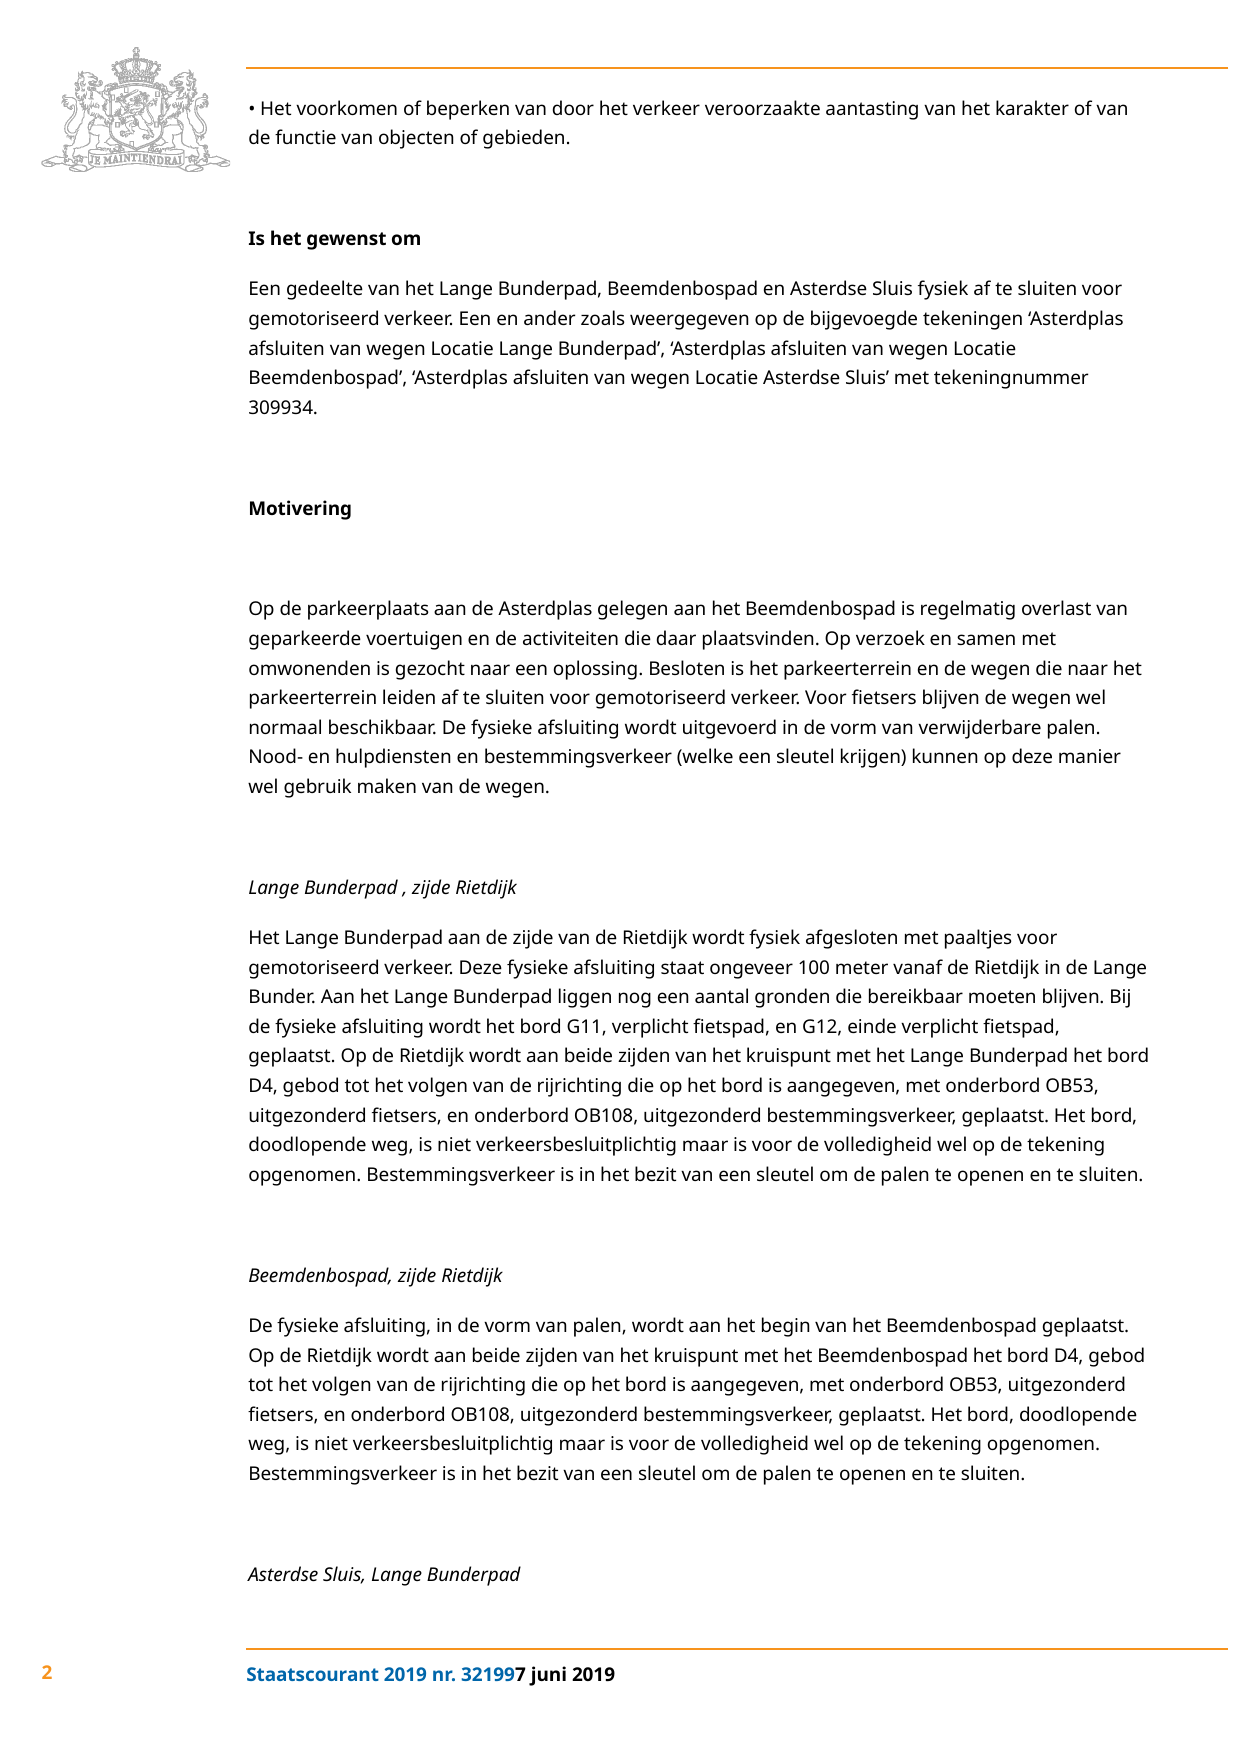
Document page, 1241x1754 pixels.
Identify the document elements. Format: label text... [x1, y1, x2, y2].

text Op de parkeerplaats aan de Asterdplas gelegen aan het Beemdenbospad is regelmatig overlast van geparkeerde voertuigen en de activiteiten die daar plaatsvinden. Op verzoek en samen met omwonenden is gezocht naar een oplossing. Besloten is het parkeerterrein en de wegen die naar het parkeerterrein leiden af te sluiten voor gemotoriseerd verkeer. Voor fietsers blijven de wegen wel normaal beschikbaar. De fysieke afsluiting wordt uitgevoerd in de vorm van verwijderbare palen. Nood- en hulpdiensten en bestemmingsverkeer (welke een sleutel krijgen) kunnen op deze manier wel gebruik maken van de wegen. [248, 596, 1152, 799]
text Het Lange Bunderpad aan de zijde van de Rietdijk wordt fysiek afgesloten met paaltjes voor gemotoriseerd verkeer. Deze fysieke afsluiting staat ongeveer 100 meter vanaf de Rietdijk in de Lange Bunder. Aan het Lange Bunderpad liggen nog een aantal gronden die bereikbaar moeten blijven. Bij de fysieke afsluiting wordt het bord G11, verplicht fietspad, en G12, einde verplicht fietspad, geplaatst. Op de Rietdijk wordt aan beide zijden van het kruispunt met het Lange Bunderpad het bord D4, gebod tot het volgen van de rijrichting die op het bord is aangegeven, met onderbord OB53, uitgezonderd fietsers, en onderbord OB108, uitgezonderd bestemmingsverkeer, geplaatst. Het bord, doodlopende weg, is niet verkeersbesluitplichtig maar is voor de volledigheid wel op de tekening opgenomen. Bestemmingsverkeer is in het bezit van een sleutel om de palen te openen en te sluiten. [248, 924, 1152, 1187]
text De fysieke afsluiting, in de vorm van palen, wordt aan het begin van het Beemdenbospad geplaatst. Op de Rietdijk wordt aan beide zijden van het kruispunt met het Beemdenbospad het bord D4, gebod tot het volgen van de rijrichting die op het bord is aangegeven, met onderbord OB53, uitgezonderd fietsers, en onderbord OB108, uitgezonderd bestemmingsverkeer, geplaatst. Het bord, doodlopende weg, is niet verkeersbesluitplichtig maar is voor de volledigheid wel op de tekening opgenomen. Bestemmingsverkeer is in het bezit van een sleutel om de palen te openen en te sluiten. [248, 1312, 1152, 1486]
text Asterdse Sluis, Lange Bunderpad [248, 1561, 1152, 1587]
text Lange Bunderpad , zijde Rietdijk [248, 874, 1152, 900]
text Een gedeelte van het Lange Bunderpad, Beemdenbospad en Asterdse Sluis fysiek af te sluiten voor gemotoriseerd verkeer. Een en ander zoals weergegeven op de bijgevoegde tekeningen ‘Asterdplas afsluiten van wegen Locatie Lange Bunderpad’, ‘Asterdplas afsluiten van wegen Locatie Beemdenbospad’, ‘Asterdplas afsluiten van wegen Locatie Asterdse Sluis’ met tekeningnummer 309934. [248, 276, 1152, 420]
text Beemdenbospad, zijde Rietdijk [248, 1262, 1152, 1288]
text • Het voorkomen of beperken van door het verkeer veroorzaakte aantasting van het karakter of van de functie van objecten of gebieden. [248, 95, 1152, 150]
text Motivering [248, 495, 1152, 521]
text Is het gewenst om [248, 225, 1152, 251]
picture [41, 47, 231, 172]
